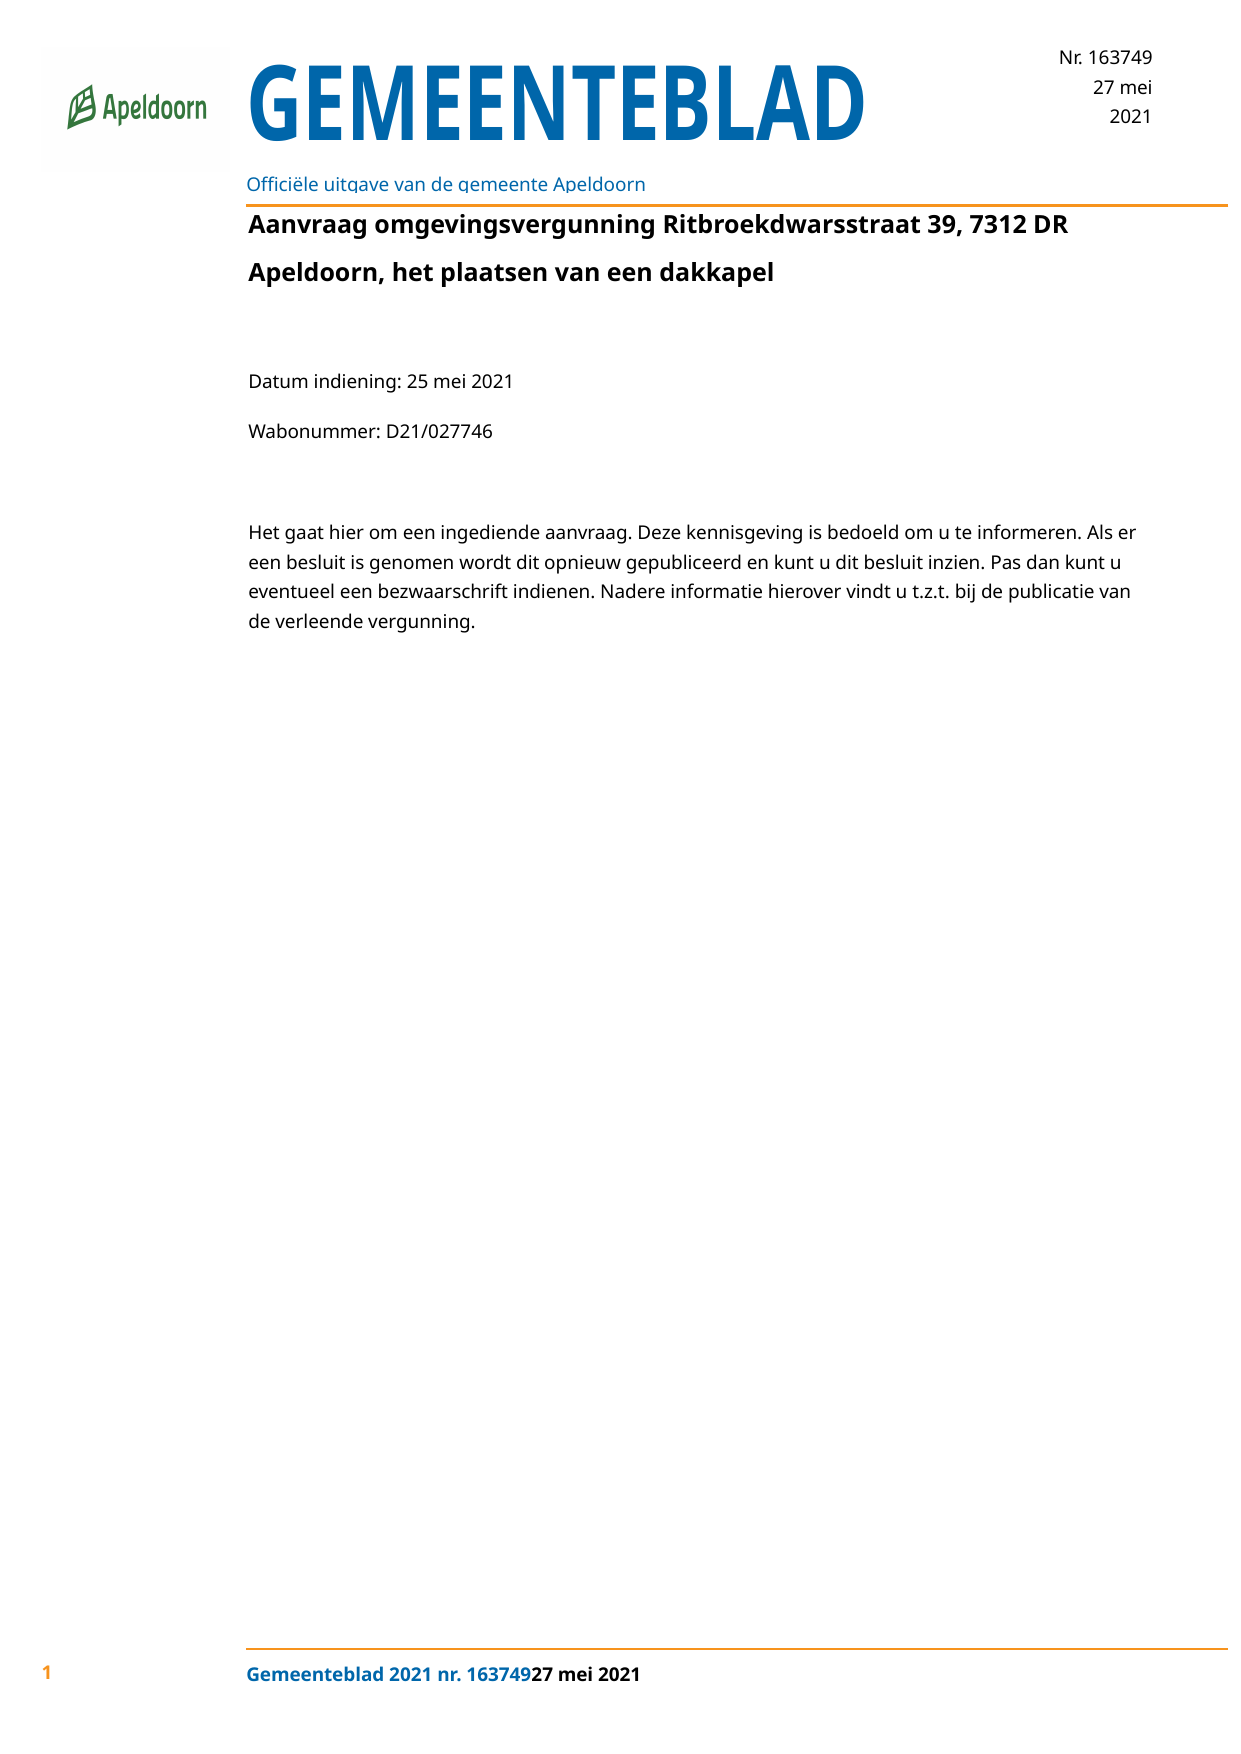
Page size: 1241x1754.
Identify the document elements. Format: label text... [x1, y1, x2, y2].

text Wabonummer: D21/027746 [248, 419, 1152, 444]
text Aanvraag omgevingsvergunning Ritbroekdwarsstraat 39, 7312 DR Apeldoorn, het plaatsen van een dakkapel [248, 207, 1152, 288]
text Datum indiening: 25 mei 2021 [248, 368, 1152, 394]
text Het gaat hier om een ingediende aanvraag. Deze kennisgeving is bedoeld om u te informeren. Als er een besluit is genomen wordt dit opnieuw gepubliceerd en kunt u dit besluit inzien. Pas dan kunt u eventueel een bezwaarschrift indienen. Nadere informatie hierover vindt u t.z.t. bij de publicatie van de verleende vergunning. [248, 519, 1152, 634]
picture [41, 47, 231, 172]
